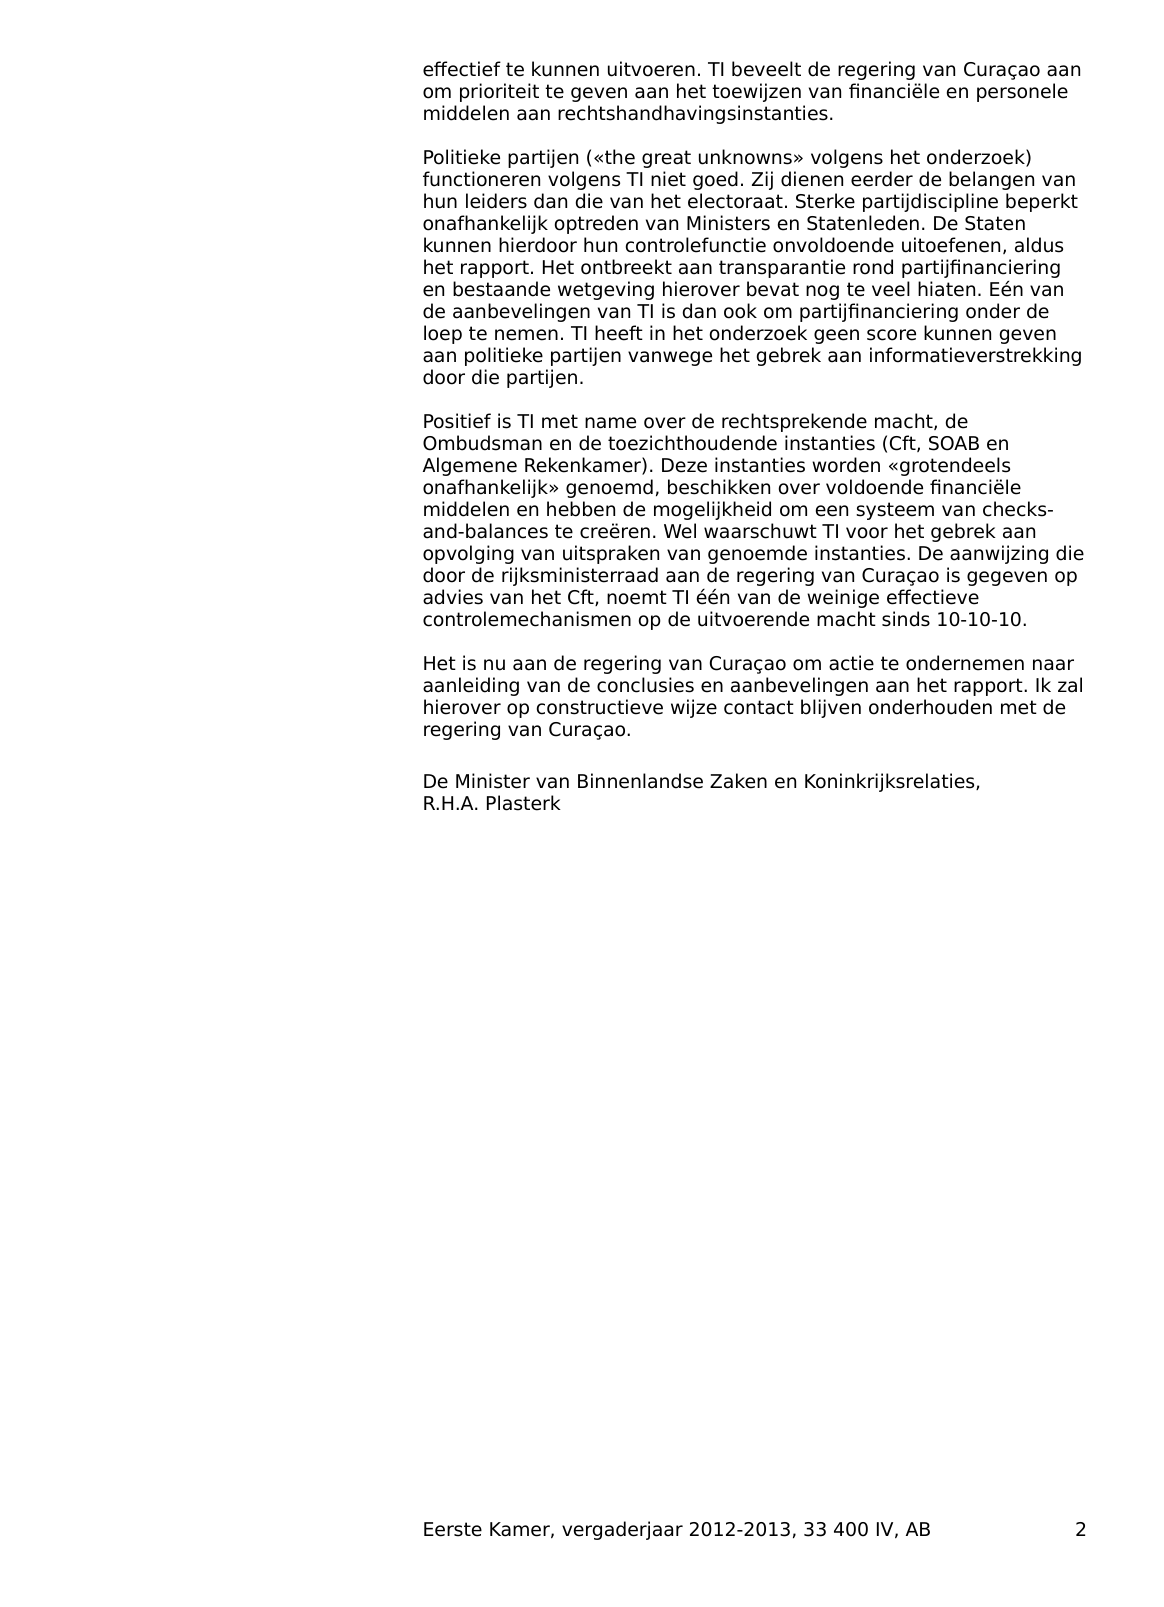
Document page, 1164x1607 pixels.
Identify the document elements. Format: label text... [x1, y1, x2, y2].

text De Minister van Binnenlandse Zaken en Koninkrijksrelaties, R.H.A. Plasterk [422, 771, 1087, 815]
text Positief is TI met name over de rechtsprekende macht, de Ombudsman en de toezichthoudende instanties (Cft, SOAB en Algemene Rekenkamer). Deze instanties worden «grotendeels onafhankelijk» genoemd, beschikken over voldoende financiële middelen en hebben de mogelijkheid om een systeem van checks-and-balances te creëren. Wel waarschuwt TI voor het gebrek aan opvolging van uitspraken van genoemde instanties. De aanwijzing die door de rijksministerraad aan de regering van Curaçao is gegeven op advies van het Cft, noemt TI één van de weinige effectieve controlemechanismen op de uitvoerende macht sinds 10-10-10. [422, 411, 1087, 631]
text Politieke partijen («the great unknowns» volgens het onderzoek) functioneren volgens TI niet goed. Zij dienen eerder de belangen van hun leiders dan die van het electoraat. Sterke partijdiscipline beperkt onafhankelijk optreden van Ministers en Statenleden. De Staten kunnen hierdoor hun controlefunctie onvoldoende uitoefenen, aldus het rapport. Het ontbreekt aan transparantie rond partijfinanciering en bestaande wetgeving hierover bevat nog te veel hiaten. Eén van de aanbevelingen van TI is dan ook om partijfinanciering onder de loep te nemen. TI heeft in het onderzoek geen score kunnen geven aan politieke partijen vanwege het gebrek aan informatieverstrekking door die partijen. [422, 147, 1087, 389]
text effectief te kunnen uitvoeren. TI beveelt de regering van Curaçao aan om prioriteit te geven aan het toewijzen van financiële en personele middelen aan rechtshandhavingsinstanties. [422, 59, 1087, 125]
text Het is nu aan de regering van Curaçao om actie te ondernemen naar aanleiding van de conclusies en aanbevelingen aan het rapport. Ik zal hierover op constructieve wijze contact blijven onderhouden met de regering van Curaçao. [422, 653, 1087, 741]
